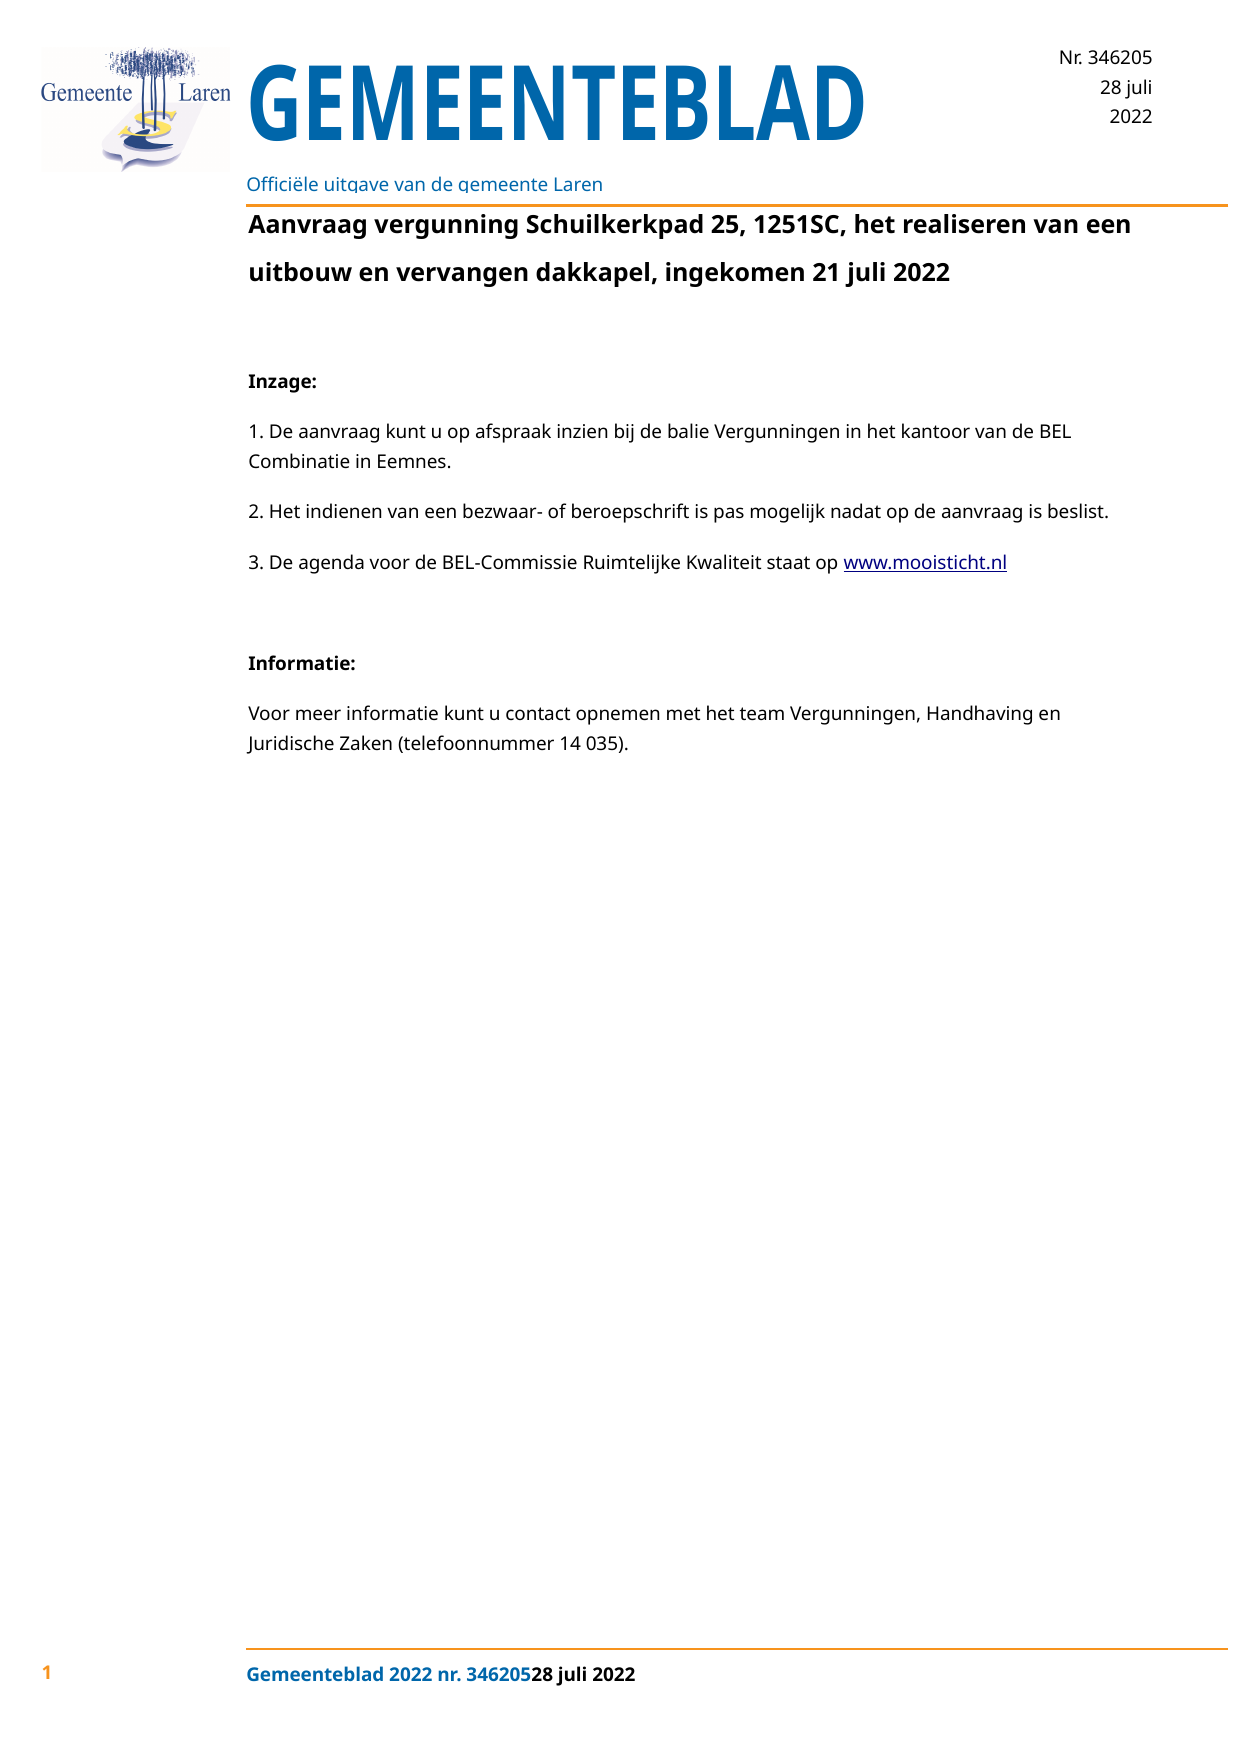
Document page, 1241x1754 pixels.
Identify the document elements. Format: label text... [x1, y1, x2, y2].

text 2. Het indienen van een bezwaar- of beroepschrift is pas mogelijk nadat op de aanvraag is beslist. [248, 499, 1152, 524]
picture [41, 47, 231, 172]
text Informatie: [248, 650, 1152, 676]
text Voor meer informatie kunt u contact opnemen met het team Vergunningen, Handhaving en Juridische Zaken (telefoonnummer 14 035). [248, 700, 1152, 756]
text Inzage: [248, 368, 1152, 394]
text 3. De agenda voor de BEL-Commissie Ruimtelijke Kwaliteit staat op www.mooisticht.nl [248, 549, 1152, 575]
text 1. De aanvraag kunt u op afspraak inzien bij de balie Vergunningen in het kantoor van de BEL Combinatie in Eemnes. [248, 419, 1152, 474]
text Aanvraag vergunning Schuilkerkpad 25, 1251SC, het realiseren van een uitbouw en vervangen dakkapel, ingekomen 21 juli 2022 [248, 207, 1152, 288]
